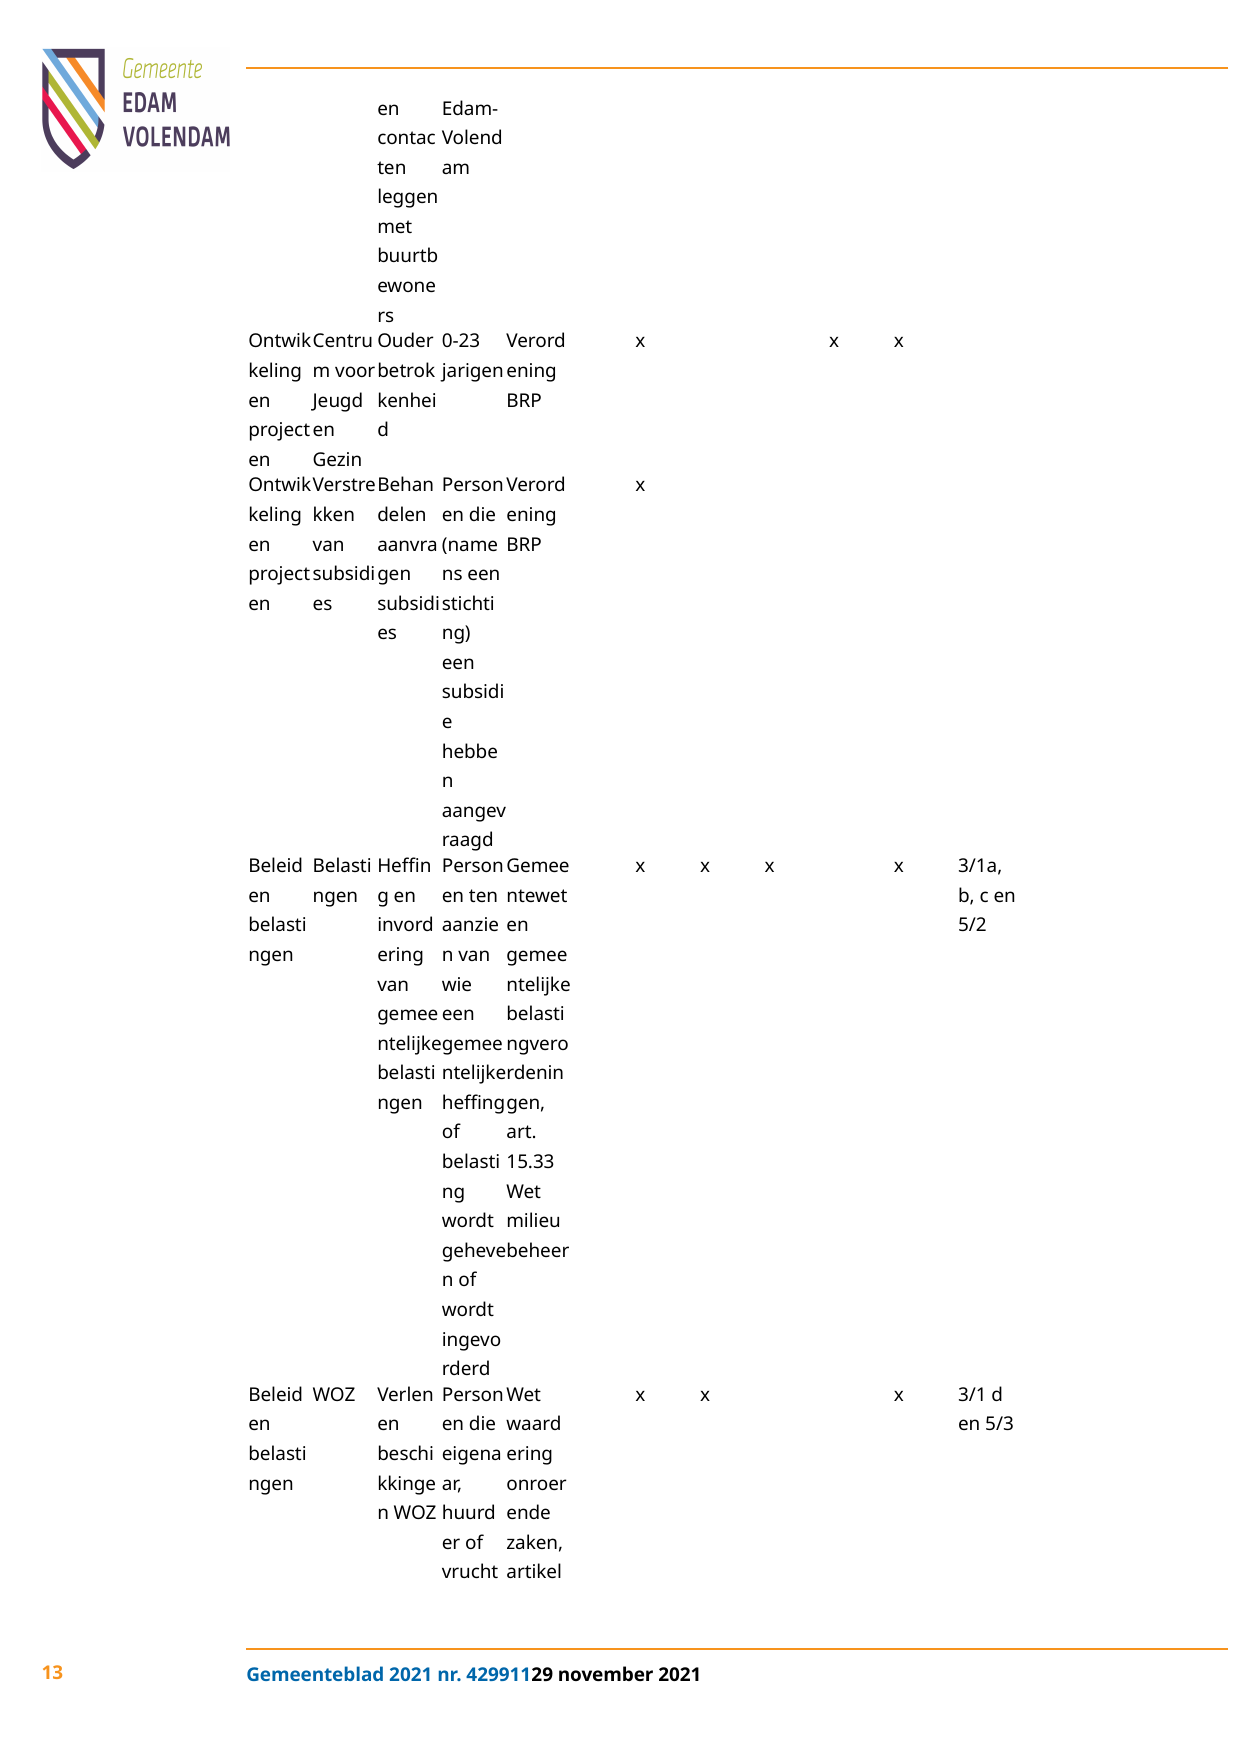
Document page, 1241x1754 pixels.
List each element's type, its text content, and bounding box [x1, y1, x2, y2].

table_cell [764, 472, 829, 852]
table_cell [829, 853, 893, 1381]
table_cell [958, 95, 1022, 328]
table_cell x [894, 1381, 958, 1584]
table_cell [958, 328, 1022, 472]
table_cell [571, 853, 635, 1381]
table_cell [571, 95, 635, 328]
table_cell [764, 1381, 829, 1584]
table_cell [829, 472, 893, 852]
table_cell [1087, 328, 1152, 472]
table_cell Belastingen [313, 853, 377, 1381]
table_cell x [635, 1381, 700, 1584]
table_cell [1023, 95, 1087, 328]
table_cell [571, 1381, 635, 1584]
table_cell [248, 95, 312, 328]
table_cell [829, 95, 893, 328]
table_cell 3/1 d en 5/3 [958, 1381, 1022, 1584]
table_cell Ontwikkeling en projecten [248, 328, 312, 472]
table_cell [958, 472, 1022, 852]
table_cell x [829, 328, 893, 472]
table_cell x [764, 853, 829, 1381]
table_cell [1087, 95, 1152, 328]
table_cell [1023, 1381, 1087, 1584]
table_cell [1023, 472, 1087, 852]
table_cell Personen die (namens een stichting) een subsidie hebben aangevraagd [442, 472, 506, 852]
table_cell [764, 95, 829, 328]
table_cell Behandelen aanvragen subsidies [377, 472, 442, 852]
table_cell Verordening BRP [506, 472, 571, 852]
table_cell x [700, 1381, 764, 1584]
table_cell Beleid en belastingen [248, 1381, 312, 1584]
picture [41, 47, 231, 172]
table_cell [506, 95, 571, 328]
table_cell x [635, 853, 700, 1381]
table_cell x [635, 328, 700, 472]
table_cell WOZ [313, 1381, 377, 1584]
table_cell Centrum voor Jeugd en Gezin [313, 328, 377, 472]
table_cell x [894, 853, 958, 1381]
table_cell [571, 328, 635, 472]
table_cell Edam-Volendam [442, 95, 506, 328]
table_cell [313, 95, 377, 328]
table_cell [1087, 1381, 1152, 1584]
table_cell x [635, 472, 700, 852]
table_cell Verstrekken van subsidies [313, 472, 377, 852]
table_cell x [894, 328, 958, 472]
table_cell x [700, 853, 764, 1381]
table_cell [1087, 472, 1152, 852]
table_cell 0-23 jarigen [442, 328, 506, 472]
table_cell Personen ten aanzien van wie een gemeentelijke heffing of belasting wordt geheven of wordt ingevorderd [442, 853, 506, 1381]
table_cell [700, 95, 764, 328]
table_cell Gemeentewet en gemeentelijke belastingverordeningen, art. 15.33 Wet milieubeheer [506, 853, 571, 1381]
table_cell [1023, 328, 1087, 472]
table_cell [894, 472, 958, 852]
table_cell Verlenen beschikkingen WOZ [377, 1381, 442, 1584]
table_cell Personen die eigenaar, huurder of vrucht [442, 1381, 506, 1584]
table_cell [635, 95, 700, 328]
table_cell Ontwikkeling en projecten [248, 472, 312, 852]
table_cell [700, 328, 764, 472]
table_cell en contacten leggen met buurtbewoners [377, 95, 442, 328]
table_cell 3/1a, b, c en 5/2 [958, 853, 1022, 1381]
table_cell [764, 328, 829, 472]
table_cell [700, 472, 764, 852]
table_cell Wet waardering onroerende zaken, artikel [506, 1381, 571, 1584]
table_cell [571, 472, 635, 852]
table_cell Verordening BRP [506, 328, 571, 472]
table_cell [1023, 853, 1087, 1381]
table_cell Beleid en belastingen [248, 853, 312, 1381]
table_cell [1087, 853, 1152, 1381]
table_cell Ouderbetrokkenheid [377, 328, 442, 472]
table_cell Heffing en invordering van gemeentelijke belastingen [377, 853, 442, 1381]
table_cell [829, 1381, 893, 1584]
table_cell [894, 95, 958, 328]
